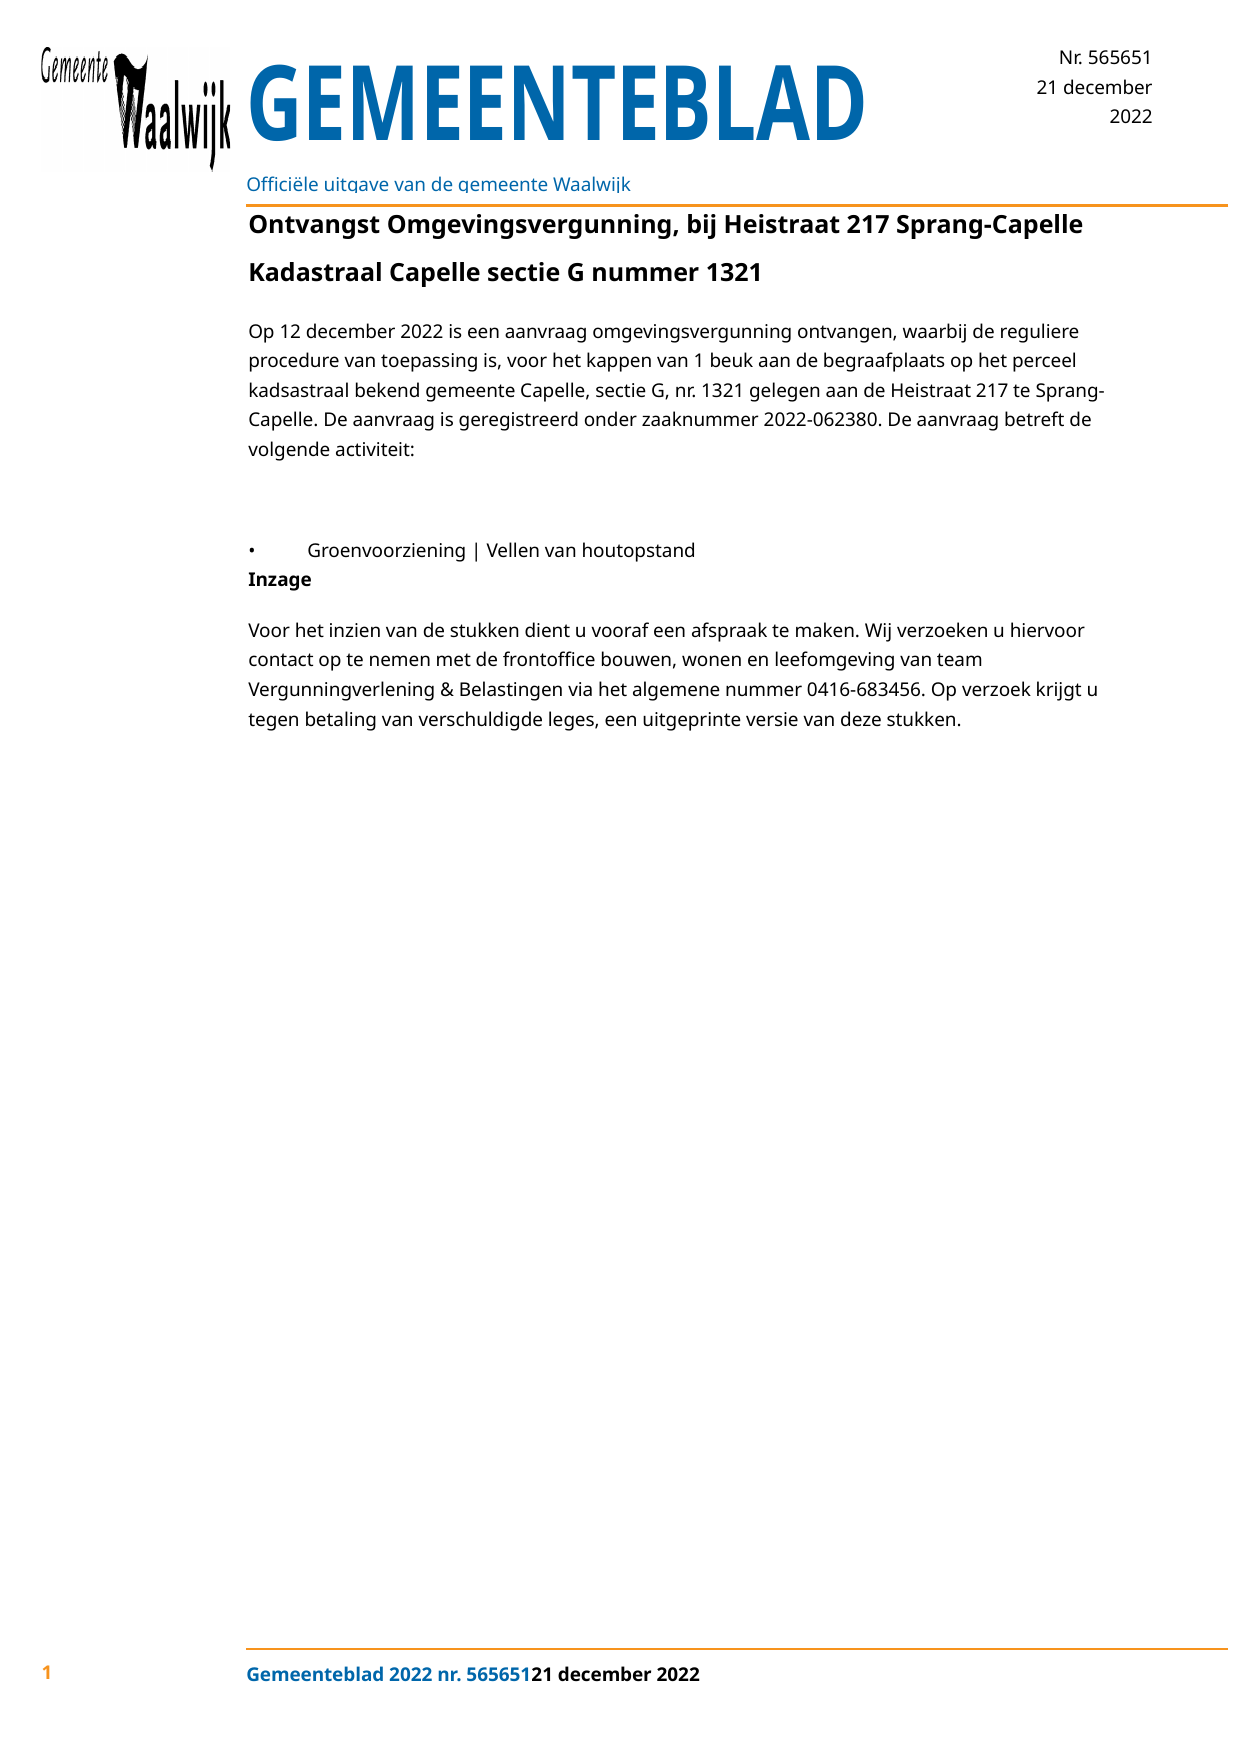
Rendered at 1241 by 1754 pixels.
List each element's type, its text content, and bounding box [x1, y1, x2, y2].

text Inzage [248, 567, 1152, 592]
picture [41, 47, 231, 172]
text Op 12 december 2022 is een aanvraag omgevingsvergunning ontvangen, waarbij de reguliere procedure van toepassing is, voor het kappen van 1 beuk aan de begraafplaats op het perceel kadsastraal bekend gemeente Capelle, sectie G, nr. 1321 gelegen aan de Heistraat 217 te Sprang-Capelle. De aanvraag is geregistreerd onder zaaknummer 2022-062380. De aanvraag betreft de volgende activiteit: [248, 318, 1152, 462]
text Ontvangst Omgevingsvergunning, bij Heistraat 217 Sprang-Capelle Kadastraal Capelle sectie G nummer 1321 [248, 207, 1152, 288]
text Voor het inzien van de stukken dient u vooraf een afspraak te maken. Wij verzoeken u hiervoor contact op te nemen met de frontoffice bouwen, wonen en leefomgeving van team Vergunningverlening & Belastingen via het algemene nummer 0416-683456. Op verzoek krijgt u tegen betaling van verschuldigde leges, een uitgeprinte versie van deze stukken. [248, 617, 1152, 732]
list Groenvoorziening | Vellen van houtopstand [248, 537, 1152, 563]
